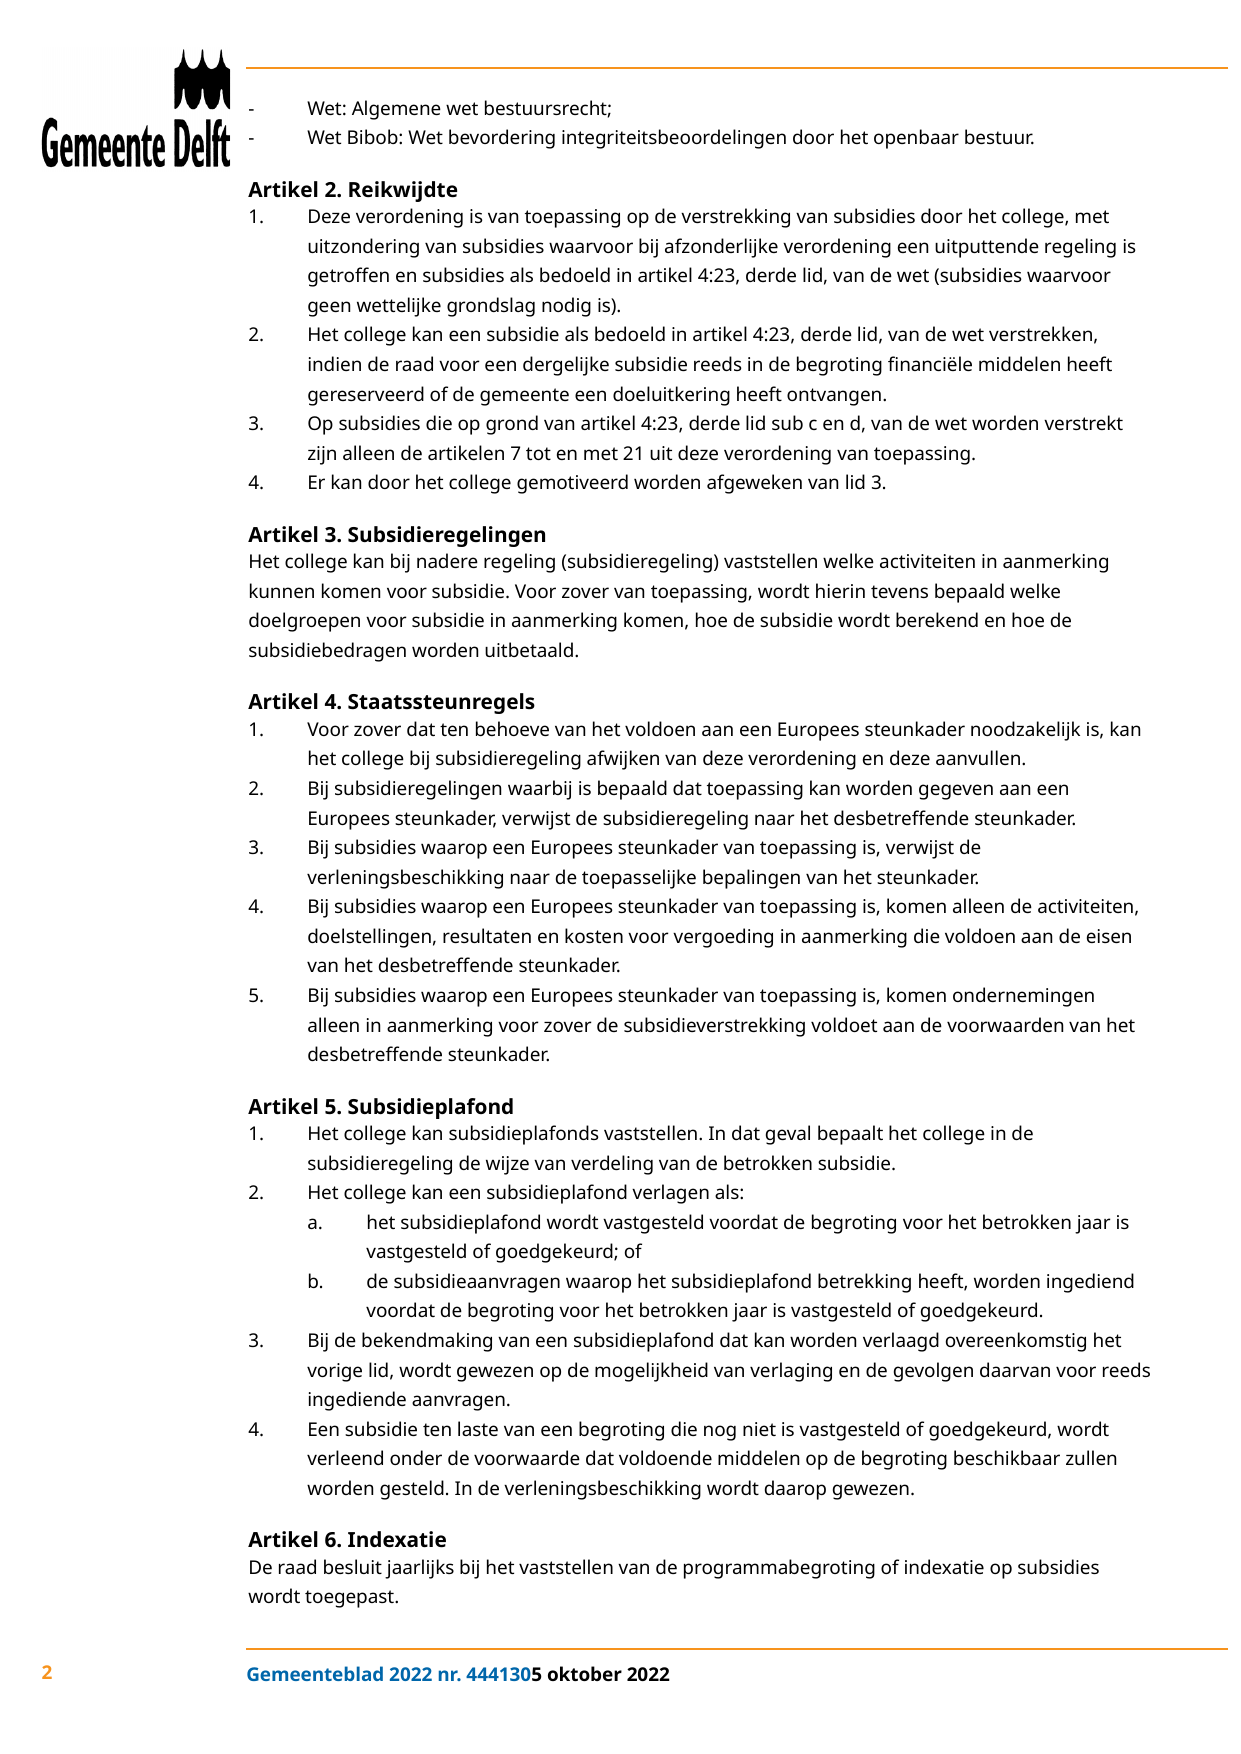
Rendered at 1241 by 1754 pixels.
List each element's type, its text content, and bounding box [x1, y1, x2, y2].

list Bij subsidies waarop een Europees steunkader van toepassing is, komen alleen de activiteiten, doelstellingen, resultaten en kosten voor vergoeding in aanmerking die voldoen aan de eisen van het desbetreffende steunkader. [248, 893, 1152, 978]
list Wet: Algemene wet bestuursrecht; [248, 95, 1152, 121]
list de subsidieaanvragen waarop het subsidieplafond betrekking heeft, worden ingediend voordat de begroting voor het betrokken jaar is vastgesteld of goedgekeurd. [307, 1268, 1152, 1323]
text De raad besluit jaarlijks bij het vaststellen van de programmabegroting of indexatie op subsidies wordt toegepast. [248, 1554, 1152, 1609]
picture [41, 47, 231, 172]
text Het college kan bij nadere regeling (subsidieregeling) vaststellen welke activiteiten in aanmerking kunnen komen voor subsidie. Voor zover van toepassing, wordt hierin tevens bepaald welke doelgroepen voor subsidie in aanmerking komen, hoe de subsidie wordt berekend en hoe de subsidiebedragen worden uitbetaald. [248, 548, 1152, 663]
list Op subsidies die op grond van artikel 4:23, derde lid sub c en d, van de wet worden verstrekt zijn alleen de artikelen 7 tot en met 21 uit deze verordening van toepassing. [248, 410, 1152, 466]
list Een subsidie ten laste van een begroting die nog niet is vastgesteld of goedgekeurd, wordt verleend onder de voorwaarde dat voldoende middelen op de begroting beschikbaar zullen worden gesteld. In de verleningsbeschikking wordt daarop gewezen. [248, 1416, 1152, 1501]
list Bij subsidieregelingen waarbij is bepaald dat toepassing kan worden gegeven aan een Europees steunkader, verwijst de subsidieregeling naar het desbetreffende steunkader. [248, 775, 1152, 830]
list Deze verordening is van toepassing op de verstrekking van subsidies door het college, met uitzondering van subsidies waarvoor bij afzonderlijke verordening een uitputtende regeling is getroffen en subsidies als bedoeld in artikel 4:23, derde lid, van de wet (subsidies waarvoor geen wettelijke grondslag nodig is). [248, 203, 1152, 318]
list Bij subsidies waarop een Europees steunkader van toepassing is, komen ondernemingen alleen in aanmerking voor zover de subsidieverstrekking voldoet aan de voorwaarden van het desbetreffende steunkader. [248, 982, 1152, 1067]
text Artikel 3. Subsidieregelingen [248, 520, 1152, 548]
list Wet Bibob: Wet bevordering integriteitsbeoordelingen door het openbaar bestuur. [248, 124, 1152, 150]
list Er kan door het college gemotiveerd worden afgeweken van lid 3. [248, 469, 1152, 495]
list het subsidieplafond wordt vastgesteld voordat de begroting voor het betrokken jaar is vastgesteld of goedgekeurd; of [307, 1209, 1152, 1264]
text Artikel 4. Staatssteunregels [248, 687, 1152, 716]
list Het college kan een subsidieplafond verlagen als: [248, 1179, 1152, 1205]
list Voor zover dat ten behoeve van het voldoen aan een Europees steunkader noodzakelijk is, kan het college bij subsidieregeling afwijken van deze verordening en deze aanvullen. [248, 716, 1152, 771]
list Bij subsidies waarop een Europees steunkader van toepassing is, verwijst de verleningsbeschikking naar de toepasselijke bepalingen van het steunkader. [248, 834, 1152, 889]
list Bij de bekendmaking van een subsidieplafond dat kan worden verlaagd overeenkomstig het vorige lid, wordt gewezen op de mogelijkheid van verlaging en de gevolgen daarvan voor reeds ingediende aanvragen. [248, 1327, 1152, 1412]
list Het college kan een subsidie als bedoeld in artikel 4:23, derde lid, van de wet verstrekken, indien de raad voor een dergelijke subsidie reeds in de begroting financiële middelen heeft gereserveerd of de gemeente een doeluitkering heeft ontvangen. [248, 322, 1152, 406]
list Het college kan subsidieplafonds vaststellen. In dat geval bepaalt het college in de subsidieregeling de wijze van verdeling van de betrokken subsidie. [248, 1120, 1152, 1176]
text Artikel 2. Reikwijdte [248, 175, 1152, 203]
text Artikel 6. Indexatie [248, 1526, 1152, 1554]
text Artikel 5. Subsidieplafond [248, 1092, 1152, 1120]
